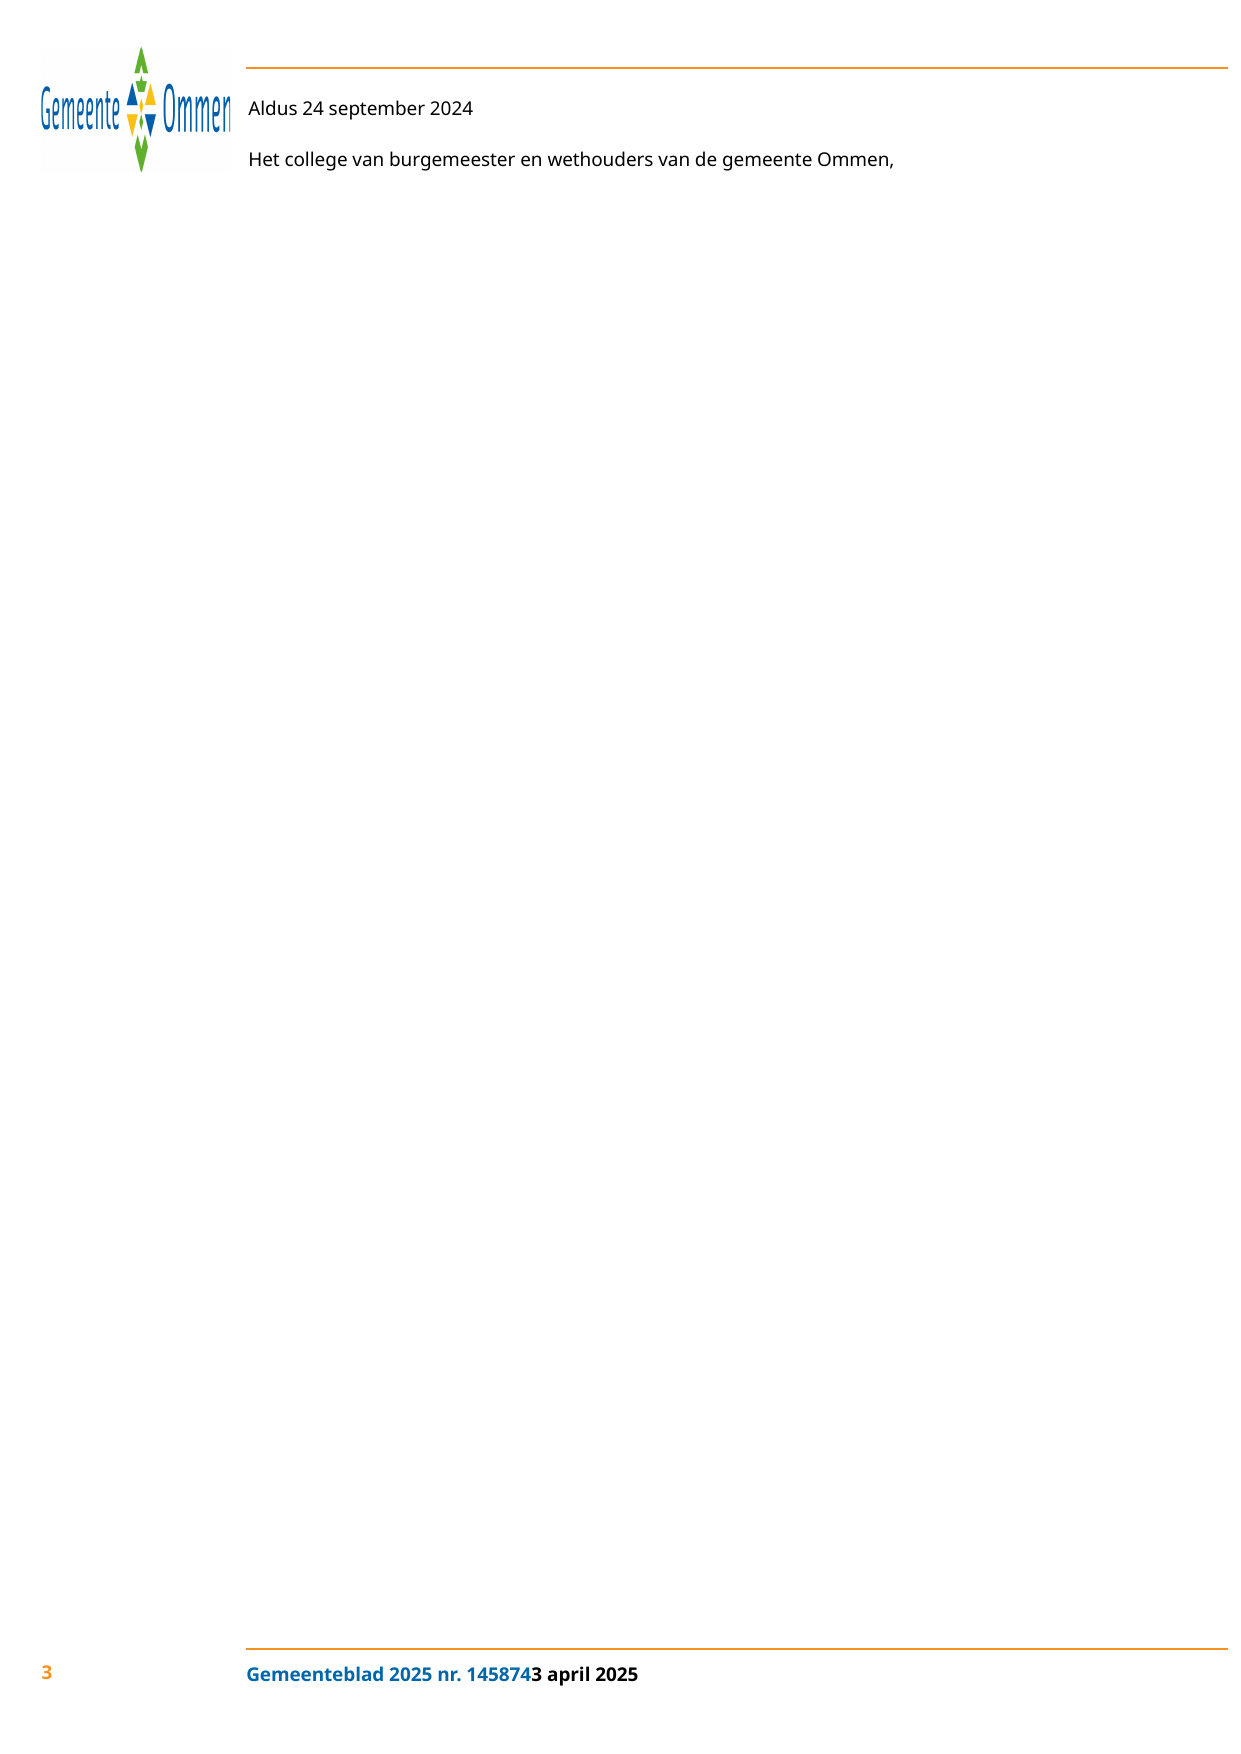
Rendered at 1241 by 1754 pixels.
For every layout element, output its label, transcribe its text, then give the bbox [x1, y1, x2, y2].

picture [41, 47, 231, 172]
text Het college van burgemeester en wethouders van de gemeente Ommen, [248, 146, 1152, 172]
text Aldus 24 september 2024 [248, 95, 1152, 121]
